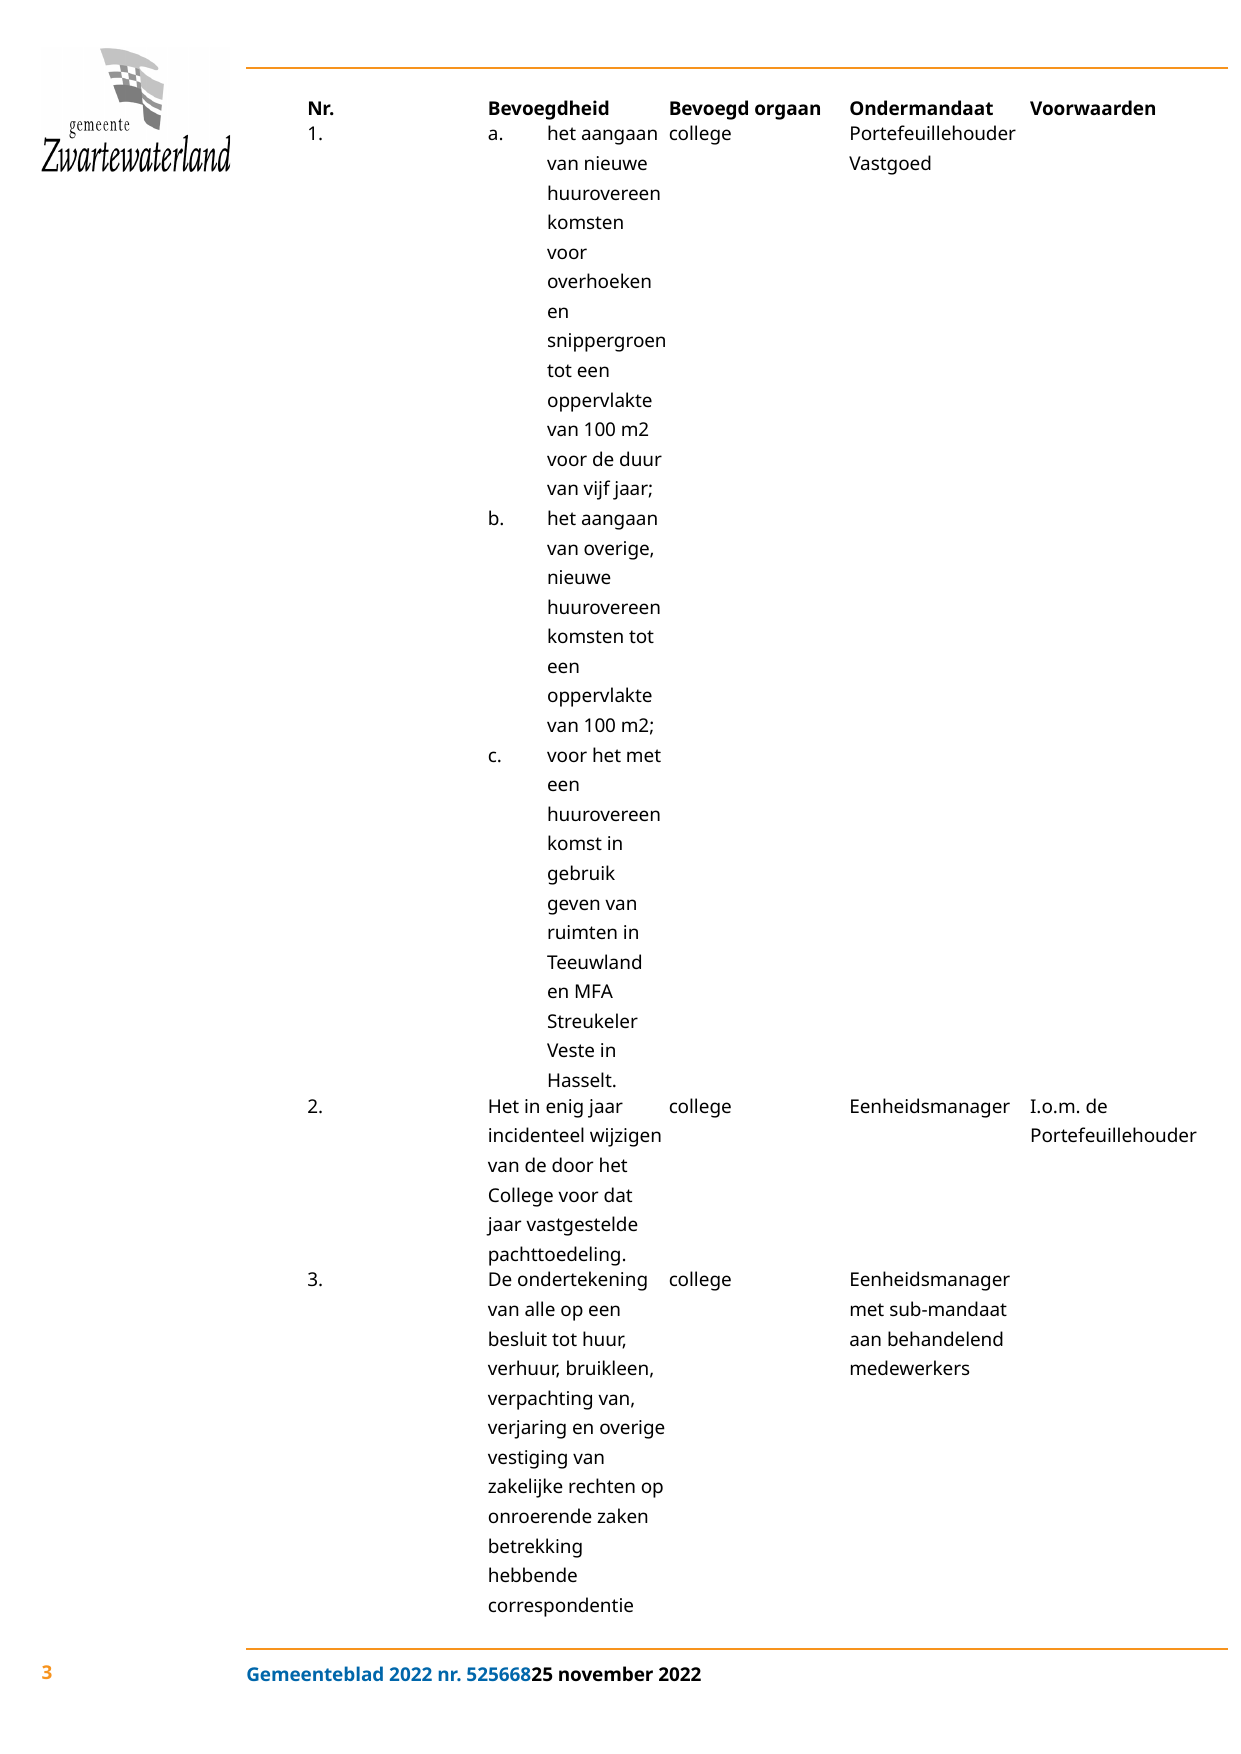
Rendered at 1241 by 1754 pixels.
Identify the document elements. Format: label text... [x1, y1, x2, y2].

table_cell Portefeuillehouder Vastgoed [849, 121, 1030, 1093]
table_header Bevoegdheid [488, 95, 668, 121]
table_cell het aangaan van nieuwe huurovereenkomsten voor overhoeken en snippergroen tot een oppervlakte van 100 m2 voor de duur van vijf jaar; het aangaan van overige, nieuwe huurovereenkomsten tot een oppervlakte van 100 m2; voor het met een huurovereenkomst in gebruik geven van ruimten in Teeuwland en MFA Streukeler Veste in Hasselt. [488, 121, 668, 1093]
table_cell 3. [307, 1267, 488, 1612]
table_cell college [669, 1267, 849, 1612]
table_header Bevoegd orgaan [669, 95, 849, 121]
picture [41, 47, 231, 172]
table_cell Eenheidsmanager [849, 1093, 1030, 1267]
table_cell I.o.m. de Portefeuillehouder [1030, 1093, 1211, 1267]
table_cell De ondertekening van alle op een besluit tot huur, verhuur, bruikleen, verpachting van, verjaring en overige vestiging van zakelijke rechten op onroerende zaken betrekking hebbende correspondentie [488, 1267, 668, 1612]
table_cell [1030, 121, 1211, 1093]
table_cell Eenheidsmanager met sub-mandaat aan behandelend medewerkers [849, 1267, 1030, 1612]
table_cell college [669, 121, 849, 1093]
table_cell Het in enig jaar incidenteel wijzigen van de door het College voor dat jaar vastgestelde pachttoedeling. [488, 1093, 668, 1267]
table_cell college [669, 1093, 849, 1267]
table_cell 1. [307, 121, 488, 1093]
table_cell [1030, 1267, 1211, 1612]
table_header Voorwaarden [1030, 95, 1211, 121]
table_header Nr. [307, 95, 488, 121]
table_cell 2. [307, 1093, 488, 1267]
table_header Ondermandaat [849, 95, 1030, 121]
